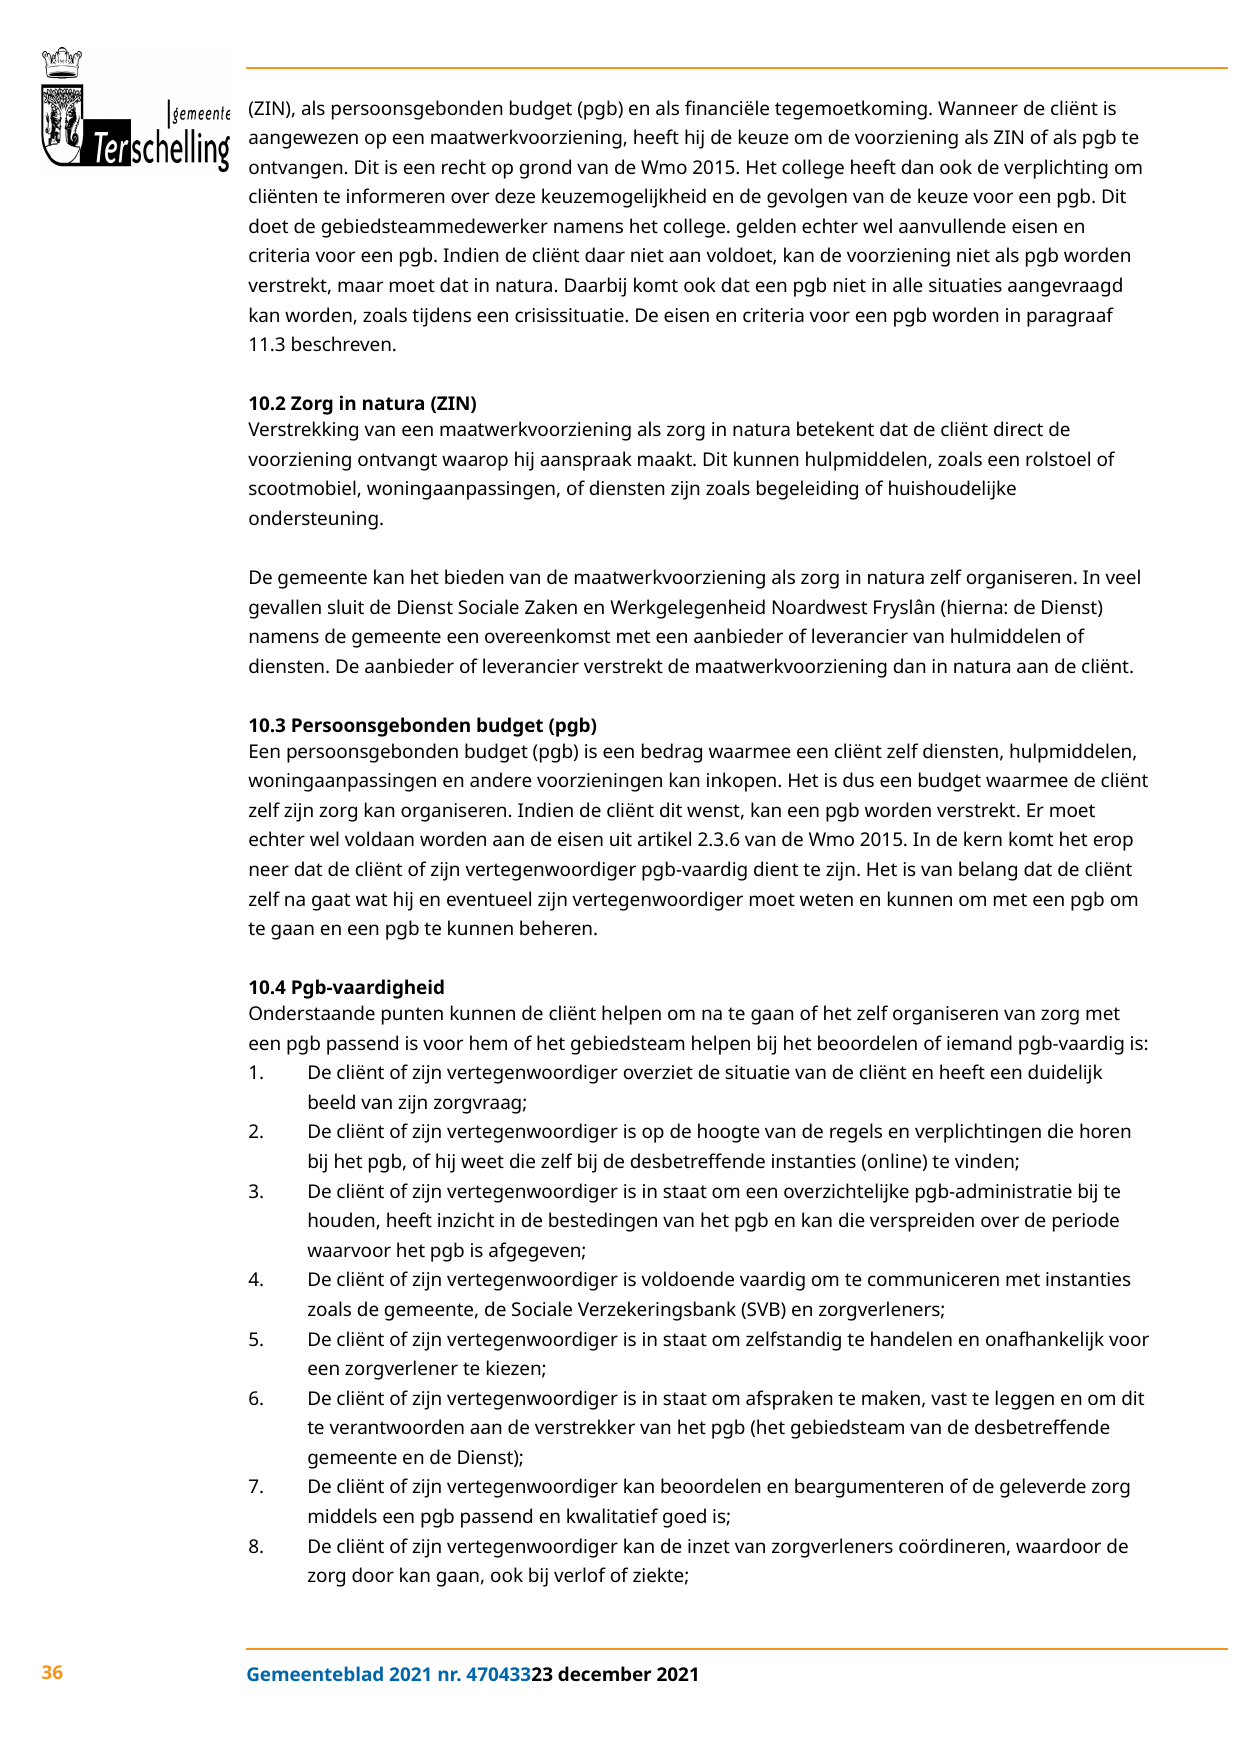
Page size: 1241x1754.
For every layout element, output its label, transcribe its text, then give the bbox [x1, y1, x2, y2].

picture [41, 47, 231, 172]
list De cliënt of zijn vertegenwoordiger kan beoordelen en beargumenteren of de geleverde zorg middels een pgb passend en kwalitatief goed is; [248, 1474, 1152, 1529]
text De gemeente kan het bieden van de maatwerkvoorziening als zorg in natura zelf organiseren. In veel gevallen sluit de Dienst Sociale Zaken en Werkgelegenheid Noardwest Fryslân (hierna: de Dienst) namens de gemeente een overeenkomst met een aanbieder of leverancier van hulmiddelen of diensten. De aanbieder of leverancier verstrekt de maatwerkvoorziening dan in natura aan de cliënt. [248, 564, 1152, 679]
list De cliënt of zijn vertegenwoordiger is in staat om zelfstandig te handelen en onafhankelijk voor een zorgverlener te kiezen; [248, 1326, 1152, 1381]
text Onderstaande punten kunnen de cliënt helpen om na te gaan of het zelf organiseren van zorg met een pgb passend is voor hem of het gebiedsteam helpen bij het beoordelen of iemand pgb-vaardig is: [248, 1000, 1152, 1056]
list De cliënt of zijn vertegenwoordiger is op de hoogte van de regels en verplichtingen die horen bij het pgb, of hij weet die zelf bij de desbetreffende instanties (online) te vinden; [248, 1119, 1152, 1174]
list De cliënt of zijn vertegenwoordiger is in staat om een overzichtelijke pgb-administratie bij te houden, heeft inzicht in de bestedingen van het pgb en kan die verspreiden over de periode waarvoor het pgb is afgegeven; [248, 1178, 1152, 1263]
text 10.3 Persoonsgebonden budget (pgb) [248, 712, 1152, 738]
text Een persoonsgebonden budget (pgb) is een bedrag waarmee een cliënt zelf diensten, hulpmiddelen, woningaanpassingen en andere voorzieningen kan inkopen. Het is dus een budget waarmee de cliënt zelf zijn zorg kan organiseren. Indien de cliënt dit wenst, kan een pgb worden verstrekt. Er moet echter wel voldaan worden aan de eisen uit artikel 2.3.6 van de Wmo 2015. In de kern komt het erop neer dat de cliënt of zijn vertegenwoordiger pgb-vaardig dient te zijn. Het is van belang dat de cliënt zelf na gaat wat hij en eventueel zijn vertegenwoordiger moet weten en kunnen om met een pgb om te gaan en een pgb te kunnen beheren. [248, 738, 1152, 941]
text (ZIN), als persoonsgebonden budget (pgb) en als financiële tegemoetkoming. Wanneer de cliënt is aangewezen op een maatwerkvoorziening, heeft hij de keuze om de voorziening als ZIN of als pgb te ontvangen. Dit is een recht op grond van de Wmo 2015. Het college heeft dan ook de verplichting om cliënten te informeren over deze keuzemogelijkheid en de gevolgen van de keuze voor een pgb. Dit doet de gebiedsteammedewerker namens het college. gelden echter wel aanvullende eisen en criteria voor een pgb. Indien de cliënt daar niet aan voldoet, kan de voorziening niet als pgb worden verstrekt, maar moet dat in natura. Daarbij komt ook dat een pgb niet in alle situaties aangevraagd kan worden, zoals tijdens een crisissituatie. De eisen en criteria voor een pgb worden in paragraaf 11.3 beschreven. [248, 95, 1152, 357]
text Verstrekking van een maatwerkvoorziening als zorg in natura betekent dat de cliënt direct de voorziening ontvangt waarop hij aanspraak maakt. Dit kunnen hulpmiddelen, zoals een rolstoel of scootmobiel, woningaanpassingen, of diensten zijn zoals begeleiding of huishoudelijke ondersteuning. [248, 416, 1152, 531]
list De cliënt of zijn vertegenwoordiger is voldoende vaardig om te communiceren met instanties zoals de gemeente, de Sociale Verzekeringsbank (SVB) en zorgverleners; [248, 1267, 1152, 1322]
list De cliënt of zijn vertegenwoordiger is in staat om afspraken te maken, vast te leggen en om dit te verantwoorden aan de verstrekker van het pgb (het gebiedsteam van de desbetreffende gemeente en de Dienst); [248, 1385, 1152, 1470]
text 10.2 Zorg in natura (ZIN) [248, 391, 1152, 416]
list De cliënt of zijn vertegenwoordiger overziet de situatie van de cliënt en heeft een duidelijk beeld van zijn zorgvraag; [248, 1059, 1152, 1115]
list De cliënt of zijn vertegenwoordiger kan de inzet van zorgverleners coördineren, waardoor de zorg door kan gaan, ook bij verlof of ziekte; [248, 1533, 1152, 1588]
text 10.4 Pgb-vaardigheid [248, 974, 1152, 1000]
